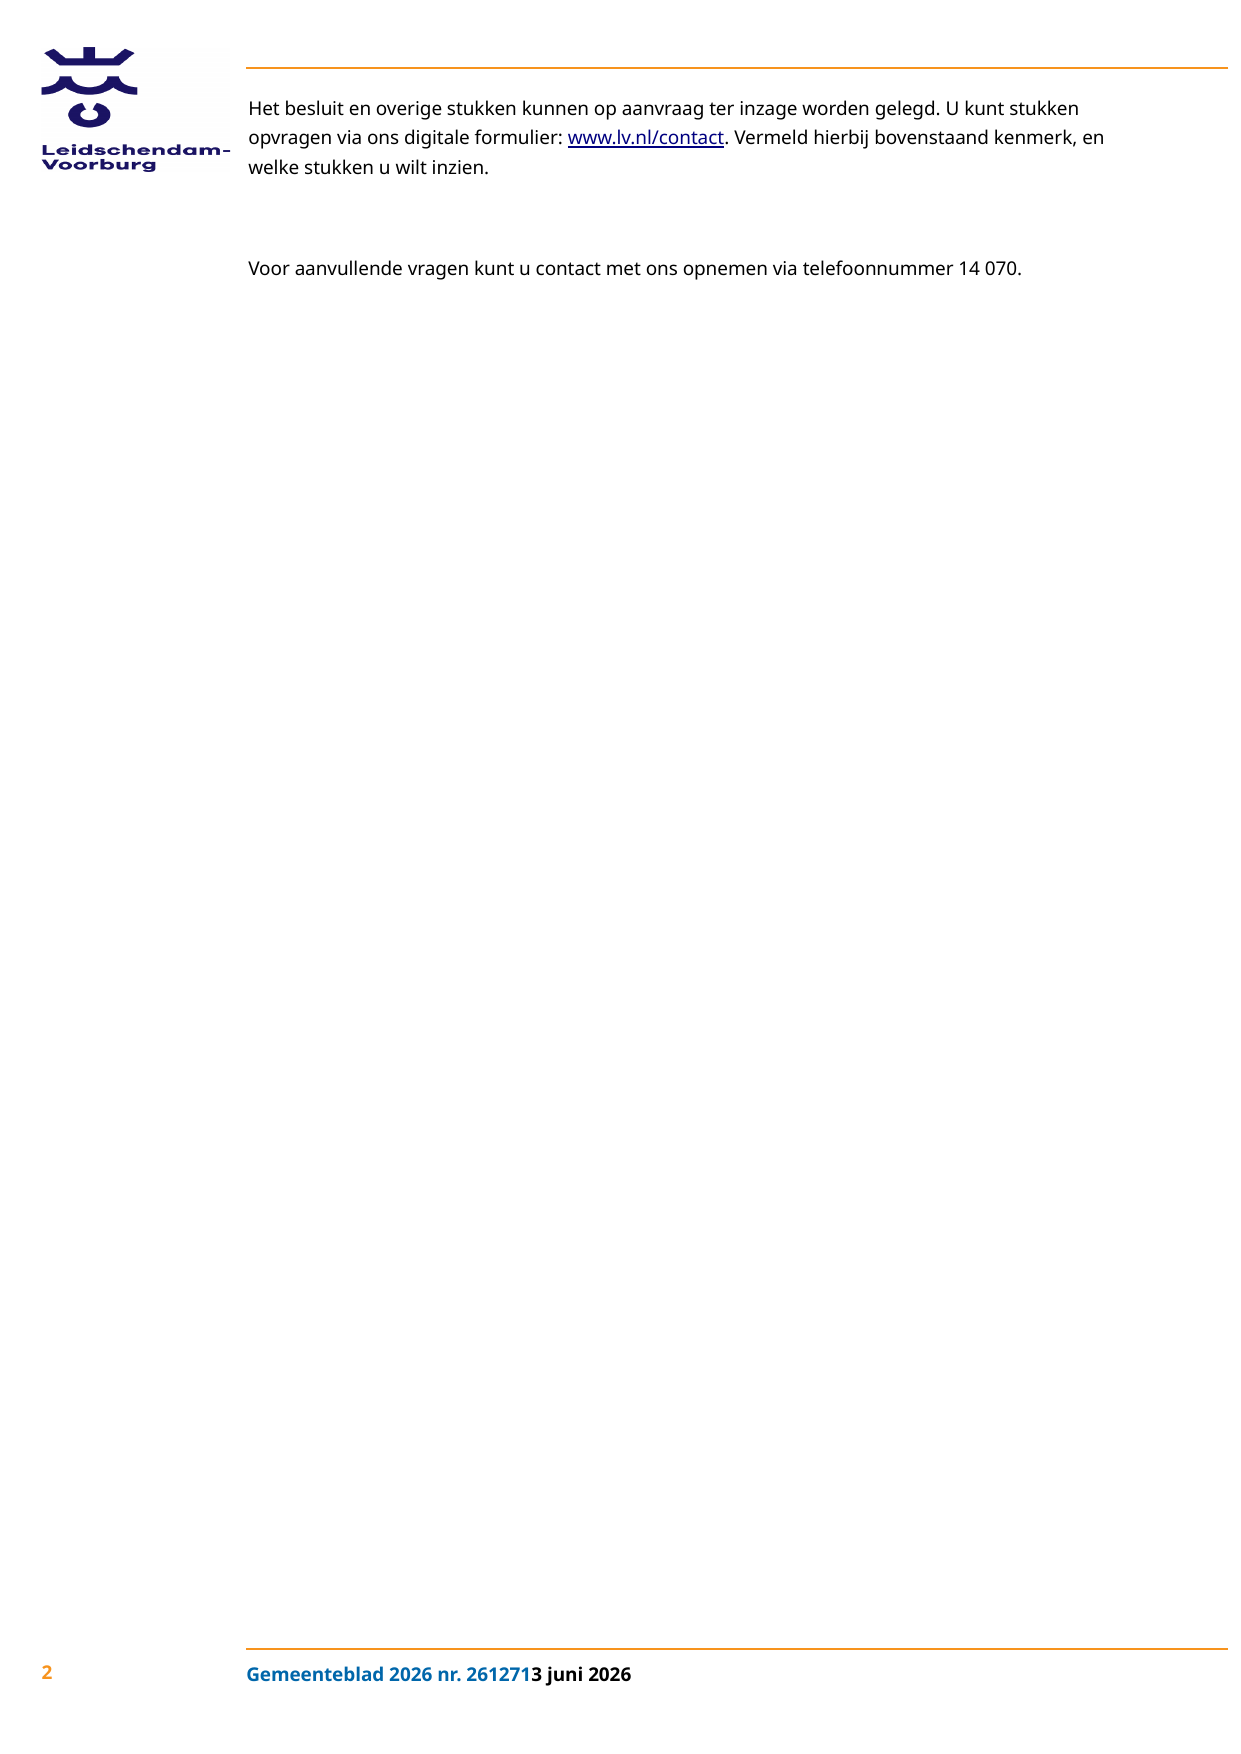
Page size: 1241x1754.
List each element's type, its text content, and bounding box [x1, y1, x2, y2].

text Voor aanvullende vragen kunt u contact met ons opnemen via telefoonnummer 14 070. [248, 255, 1152, 281]
picture [41, 47, 231, 172]
text Het besluit en overige stukken kunnen op aanvraag ter inzage worden gelegd. U kunt stukken opvragen via ons digitale formulier: www.lv.nl/contact. Vermeld hierbij bovenstaand kenmerk, en welke stukken u wilt inzien. [248, 95, 1152, 180]
